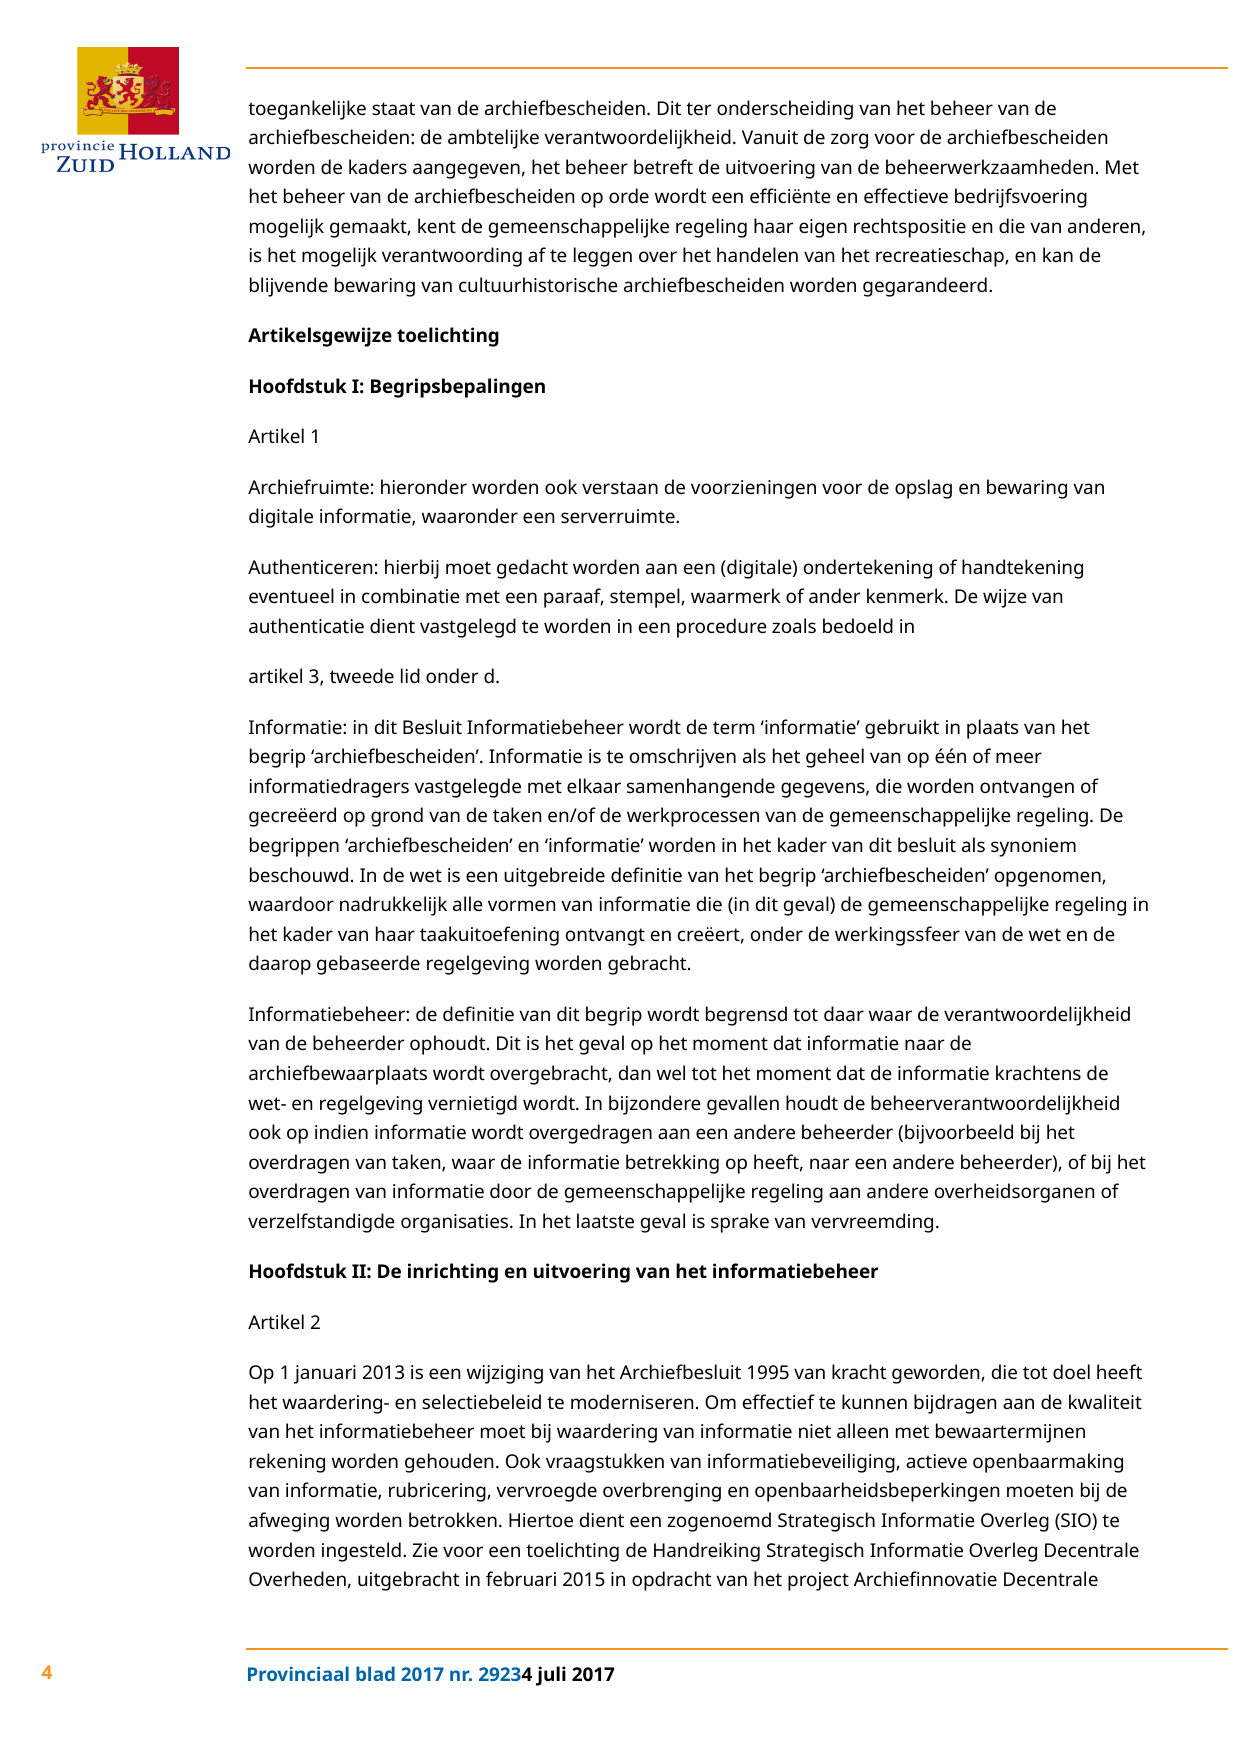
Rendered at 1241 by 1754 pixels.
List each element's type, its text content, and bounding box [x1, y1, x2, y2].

text Artikelsgewijze toelichting [248, 323, 1152, 348]
text Archiefruimte: hieronder worden ook verstaan de voorzieningen voor de opslag en bewaring van digitale informatie, waaronder een serverruimte. [248, 474, 1152, 529]
text Hoofdstuk II: De inrichting en uitvoering van het informatiebeheer [248, 1258, 1152, 1284]
text Informatie: in dit Besluit Informatiebeheer wordt de term ‘informatie’ gebruikt in plaats van het begrip ‘archiefbescheiden’. Informatie is te omschrijven als het geheel van op één of meer informatiedragers vastgelegde met elkaar samenhangende gegevens, die worden ontvangen of gecreëerd op grond van de taken en/of de werkprocessen van de gemeenschappelijke regeling. De begrippen ‘archiefbescheiden’ en ‘informatie’ worden in het kader van dit besluit als synoniem beschouwd. In de wet is een uitgebreide definitie van het begrip ‘archiefbescheiden’ opgenomen, waardoor nadrukkelijk alle vormen van informatie die (in dit geval) de gemeenschappelijke regeling in het kader van haar taakuitoefening ontvangt en creëert, onder de werkingssfeer van de wet en de daarop gebaseerde regelgeving worden gebracht. [248, 714, 1152, 976]
text Artikel 1 [248, 423, 1152, 449]
text Informatiebeheer: de definitie van dit begrip wordt begrensd tot daar waar de verantwoordelijkheid van de beheerder ophoudt. Dit is het geval op het moment dat informatie naar de archiefbewaarplaats wordt overgebracht, dan wel tot het moment dat de informatie krachtens de wet- en regelgeving vernietigd wordt. In bijzondere gevallen houdt de beheerverantwoordelijkheid ook op indien informatie wordt overgedragen aan een andere beheerder (bijvoorbeeld bij het overdragen van taken, waar de informatie betrekking op heeft, naar een andere beheerder), of bij het overdragen van informatie door de gemeenschappelijke regeling aan andere overheidsorganen of verzelfstandigde organisaties. In het laatste geval is sprake van vervreemding. [248, 1001, 1152, 1234]
text Hoofdstuk I: Begripsbepalingen [248, 373, 1152, 399]
text Op 1 januari 2013 is een wijziging van het Archiefbesluit 1995 van kracht geworden, die tot doel heeft het waardering- en selectiebeleid te moderniseren. Om effectief te kunnen bijdragen aan de kwaliteit van het informatiebeheer moet bij waardering van informatie niet alleen met bewaartermijnen rekening worden gehouden. Ook vraagstukken van informatiebeveiliging, actieve openbaarmaking van informatie, rubricering, vervroegde overbrenging en openbaarheidsbeperkingen moeten bij de afweging worden betrokken. Hiertoe dient een zogenoemd Strategisch Informatie Overleg (SIO) te worden ingesteld. Zie voor een toelichting de Handreiking Strategisch Informatie Overleg Decentrale Overheden, uitgebracht in februari 2015 in opdracht van het project Archiefinnovatie Decentrale [248, 1359, 1152, 1592]
text Artikel 2 [248, 1309, 1152, 1335]
text artikel 3, tweede lid onder d. [248, 663, 1152, 689]
text toegankelijke staat van de archiefbescheiden. Dit ter onderscheiding van het beheer van de archiefbescheiden: de ambtelijke verantwoordelijkheid. Vanuit de zorg voor de archiefbescheiden worden de kaders aangegeven, het beheer betreft de uitvoering van de beheerwerkzaamheden. Met het beheer van de archiefbescheiden op orde wordt een efficiënte en effectieve bedrijfsvoering mogelijk gemaakt, kent de gemeenschappelijke regeling haar eigen rechtspositie en die van anderen, is het mogelijk verantwoording af te leggen over het handelen van het recreatieschap, en kan de blijvende bewaring van cultuurhistorische archiefbescheiden worden gegarandeerd. [248, 95, 1152, 298]
picture [41, 47, 231, 172]
text Authenticeren: hierbij moet gedacht worden aan een (digitale) ondertekening of handtekening eventueel in combinatie met een paraaf, stempel, waarmerk of ander kenmerk. De wijze van authenticatie dient vastgelegd te worden in een procedure zoals bedoeld in [248, 554, 1152, 639]
